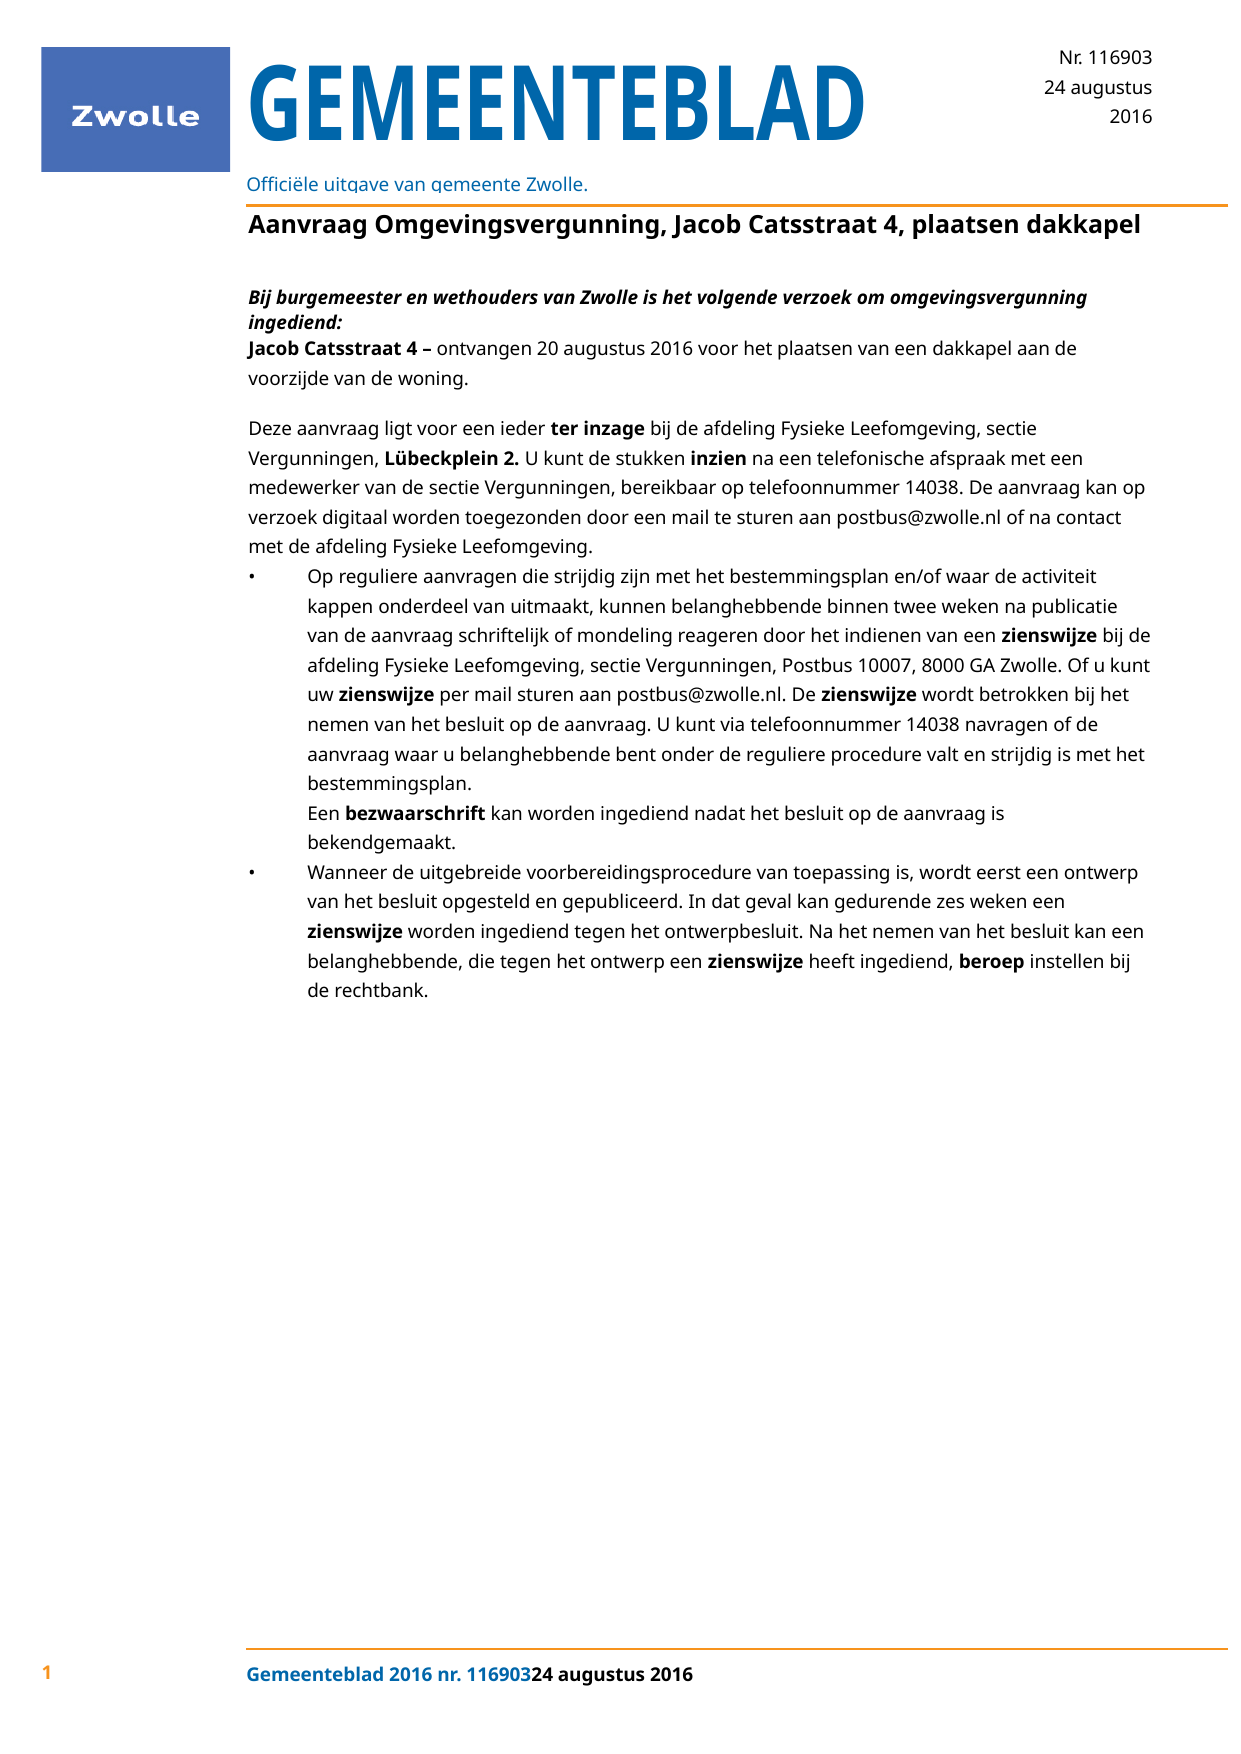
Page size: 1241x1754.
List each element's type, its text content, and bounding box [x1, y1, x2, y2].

picture [41, 47, 231, 172]
list Een bezwaarschrift kan worden ingediend nadat het besluit op de aanvraag is bekendgemaakt. [248, 800, 1152, 855]
text Aanvraag Omgevingsvergunning, Jacob Catsstraat 4, plaatsen dakkapel [248, 207, 1152, 241]
text Deze aanvraag ligt voor een ieder ter inzage bij de afdeling Fysieke Leefomgeving, sectie Vergunningen, Lübeckplein 2. U kunt de stukken inzien na een telefonische afspraak met een medewerker van de sectie Vergunningen, bereikbaar op telefoonnummer 14038. De aanvraag kan op verzoek digitaal worden toegezonden door een mail te sturen aan postbus@zwolle.nl of na contact met de afdeling Fysieke Leefomgeving. [248, 415, 1152, 559]
list Op reguliere aanvragen die strijdig zijn met het bestemmingsplan en/of waar de activiteit kappen onderdeel van uitmaakt, kunnen belanghebbende binnen twee weken na publicatie van de aanvraag schriftelijk of mondeling reageren door het indienen van een zienswijze bij de afdeling Fysieke Leefomgeving, sectie Vergunningen, Postbus 10007, 8000 GA Zwolle. Of u kunt uw zienswijze per mail sturen aan postbus@zwolle.nl. De zienswijze wordt betrokken bij het nemen van het besluit op de aanvraag. U kunt via telefoonnummer 14038 navragen of de aanvraag waar u belanghebbende bent onder de reguliere procedure valt en strijdig is met het bestemmingsplan. [248, 563, 1152, 796]
text Bij burgemeester en wethouders van Zwolle is het volgende verzoek om omgevingsvergunning ingediend: [248, 284, 1152, 335]
text Jacob Catsstraat 4 – ontvangen 20 augustus 2016 voor het plaatsen van een dakkapel aan de voorzijde van de woning. [248, 335, 1152, 391]
list Wanneer de uitgebreide voorbereidingsprocedure van toepassing is, wordt eerst een ontwerp van het besluit opgesteld en gepubliceerd. In dat geval kan gedurende zes weken een zienswijze worden ingediend tegen het ontwerpbesluit. Na het nemen van het besluit kan een belanghebbende, die tegen het ontwerp een zienswijze heeft ingediend, beroep instellen bij de rechtbank. [248, 859, 1152, 1003]
